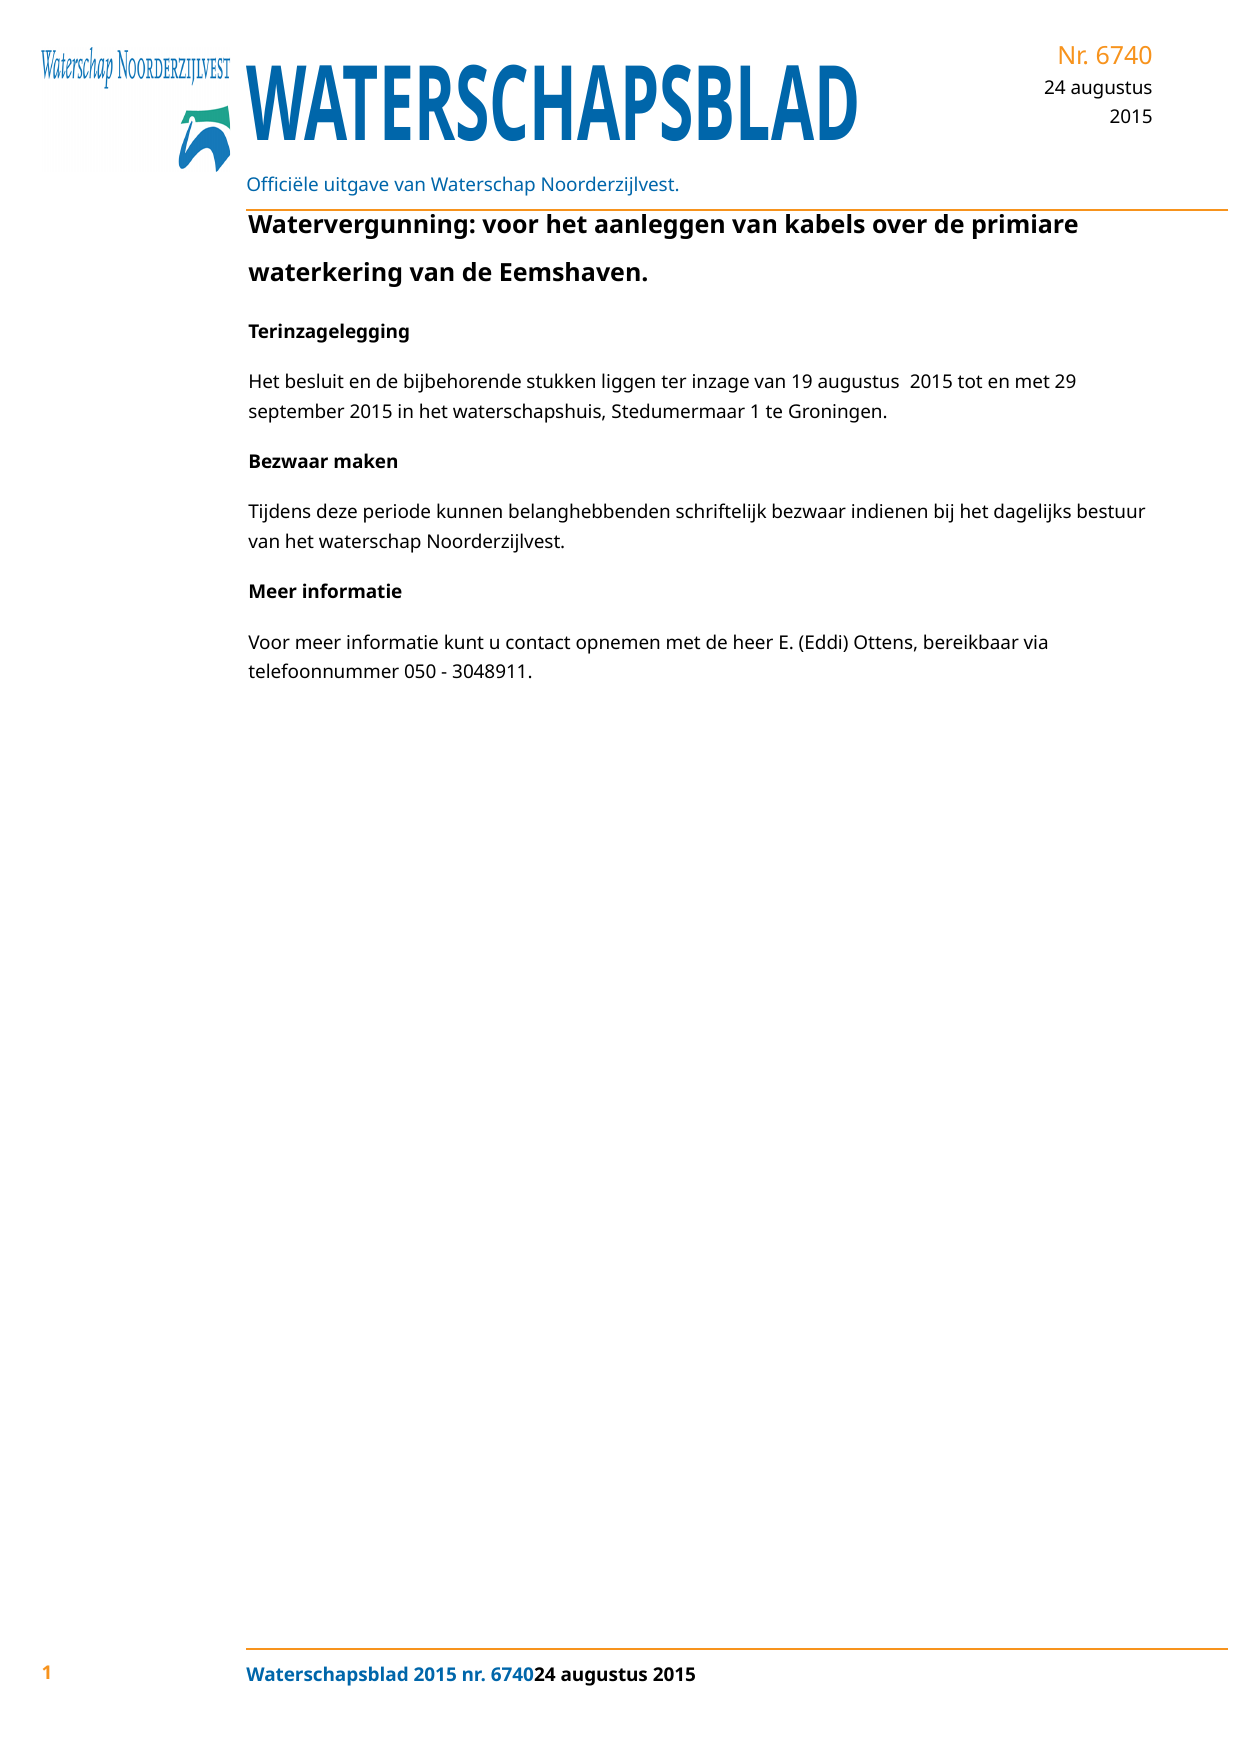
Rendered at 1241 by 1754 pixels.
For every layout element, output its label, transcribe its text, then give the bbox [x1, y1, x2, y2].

text Het besluit en de bijbehorende stukken liggen ter inzage van 19 augustus 2015 tot en met 29 september 2015 in het waterschapshuis, Stedumermaar 1 te Groningen. [248, 368, 1152, 424]
text Tijdens deze periode kunnen belanghebbenden schriftelijk bezwaar indienen bij het dagelijks bestuur van het waterschap Noorderzijlvest. [248, 499, 1152, 554]
text Voor meer informatie kunt u contact opnemen met de heer E. (Eddi) Ottens, bereikbaar via telefoonnummer 050 - 3048911. [248, 629, 1152, 684]
text Bezwaar maken [248, 448, 1152, 474]
text Meer informatie [248, 579, 1152, 604]
picture [41, 47, 231, 172]
text Watervergunning: voor het aanleggen van kabels over de primiare waterkering van de Eemshaven. [248, 211, 1152, 288]
text Terinzagelegging [248, 318, 1152, 344]
